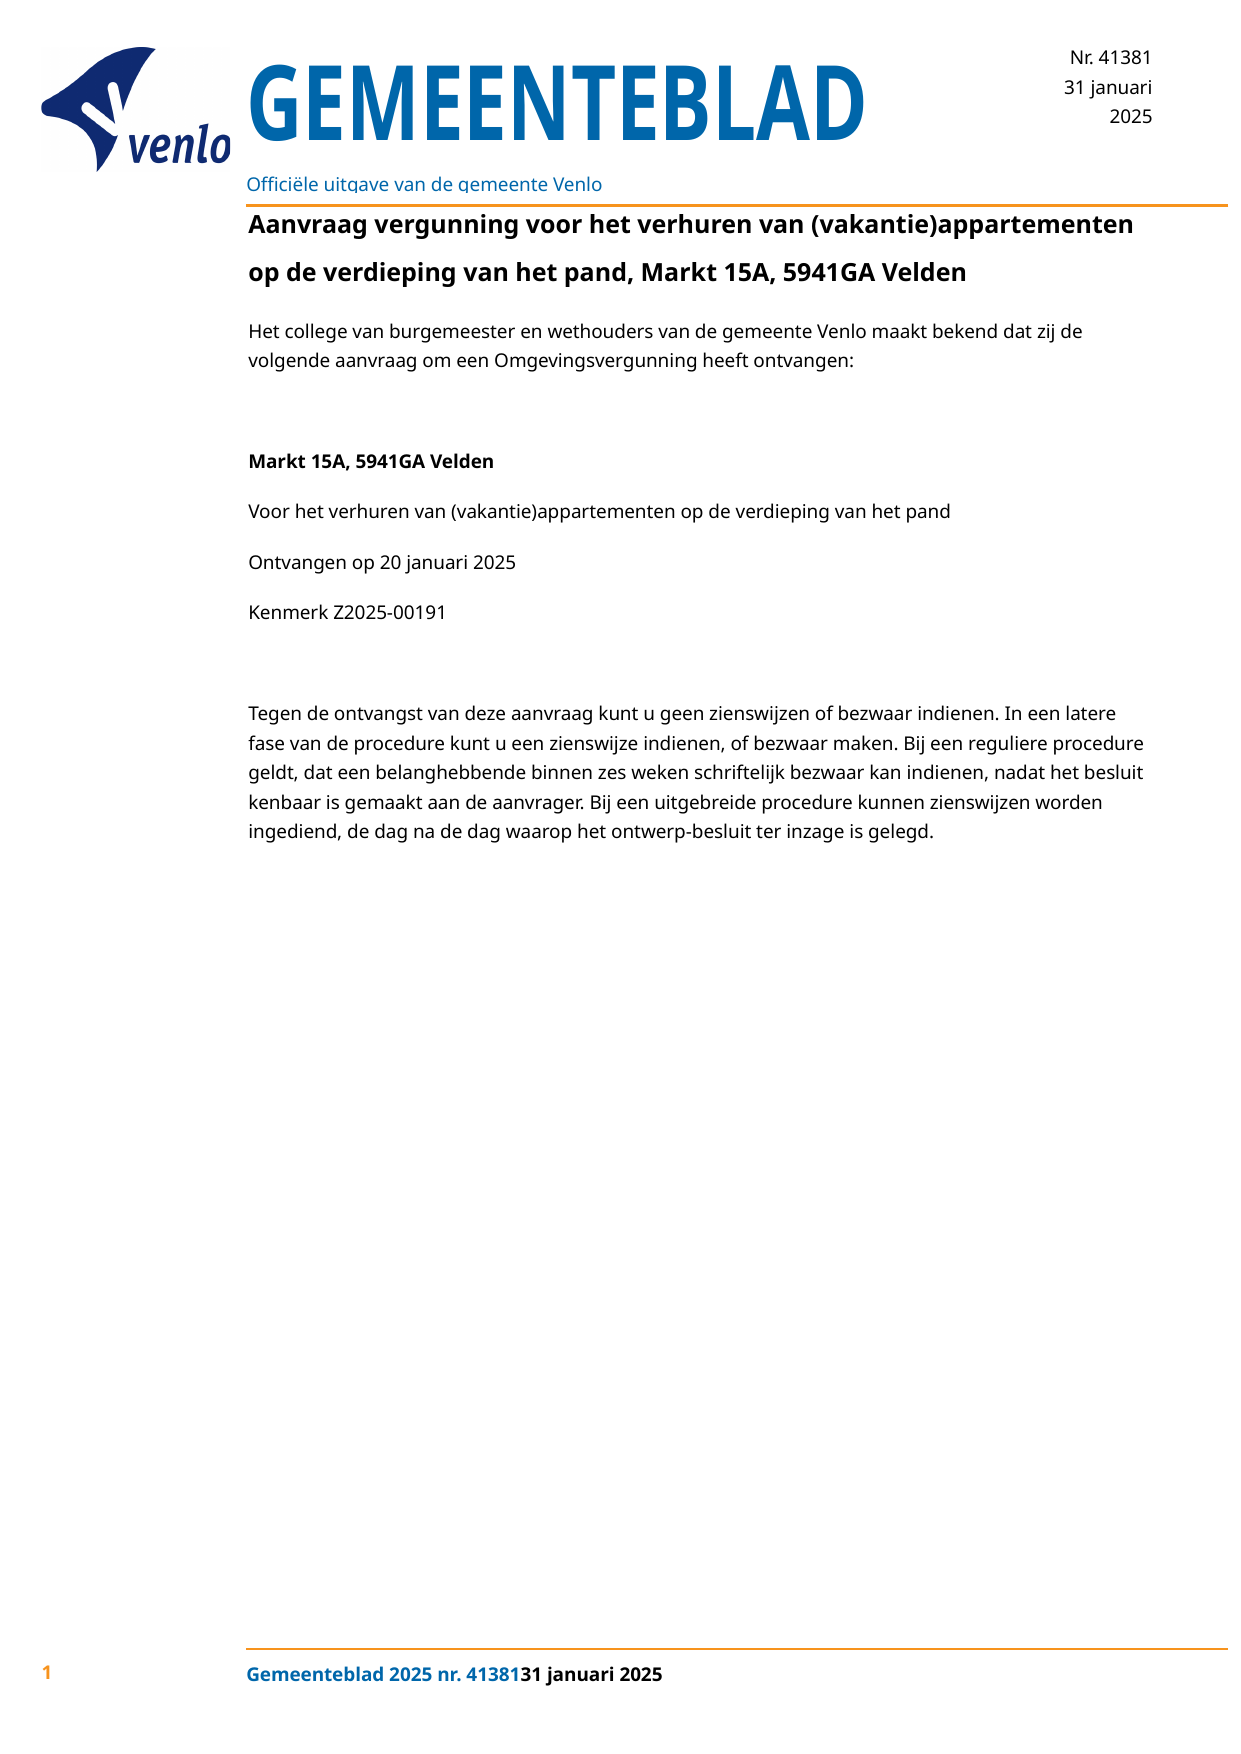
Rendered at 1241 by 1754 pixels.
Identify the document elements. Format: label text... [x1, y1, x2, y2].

text Voor het verhuren van (vakantie)appartementen op de verdieping van het pand [248, 499, 1152, 524]
text Ontvangen op 20 januari 2025 [248, 549, 1152, 575]
picture [41, 47, 231, 172]
text Het college van burgemeester en wethouders van de gemeente Venlo maakt bekend dat zij de volgende aanvraag om een Omgevingsvergunning heeft ontvangen: [248, 318, 1152, 373]
text Markt 15A, 5941GA Velden [248, 448, 1152, 474]
text Aanvraag vergunning voor het verhuren van (vakantie)appartementen op de verdieping van het pand, Markt 15A, 5941GA Velden [248, 207, 1152, 288]
text Kenmerk Z2025-00191 [248, 599, 1152, 625]
text Tegen de ontvangst van deze aanvraag kunt u geen zienswijzen of bezwaar indienen. In een latere fase van de procedure kunt u een zienswijze indienen, of bezwaar maken. Bij een reguliere procedure geldt, dat een belanghebbende binnen zes weken schriftelijk bezwaar kan indienen, nadat het besluit kenbaar is gemaakt aan de aanvrager. Bij een uitgebreide procedure kunnen zienswijzen worden ingediend, de dag na de dag waarop het ontwerp-besluit ter inzage is gelegd. [248, 700, 1152, 844]
